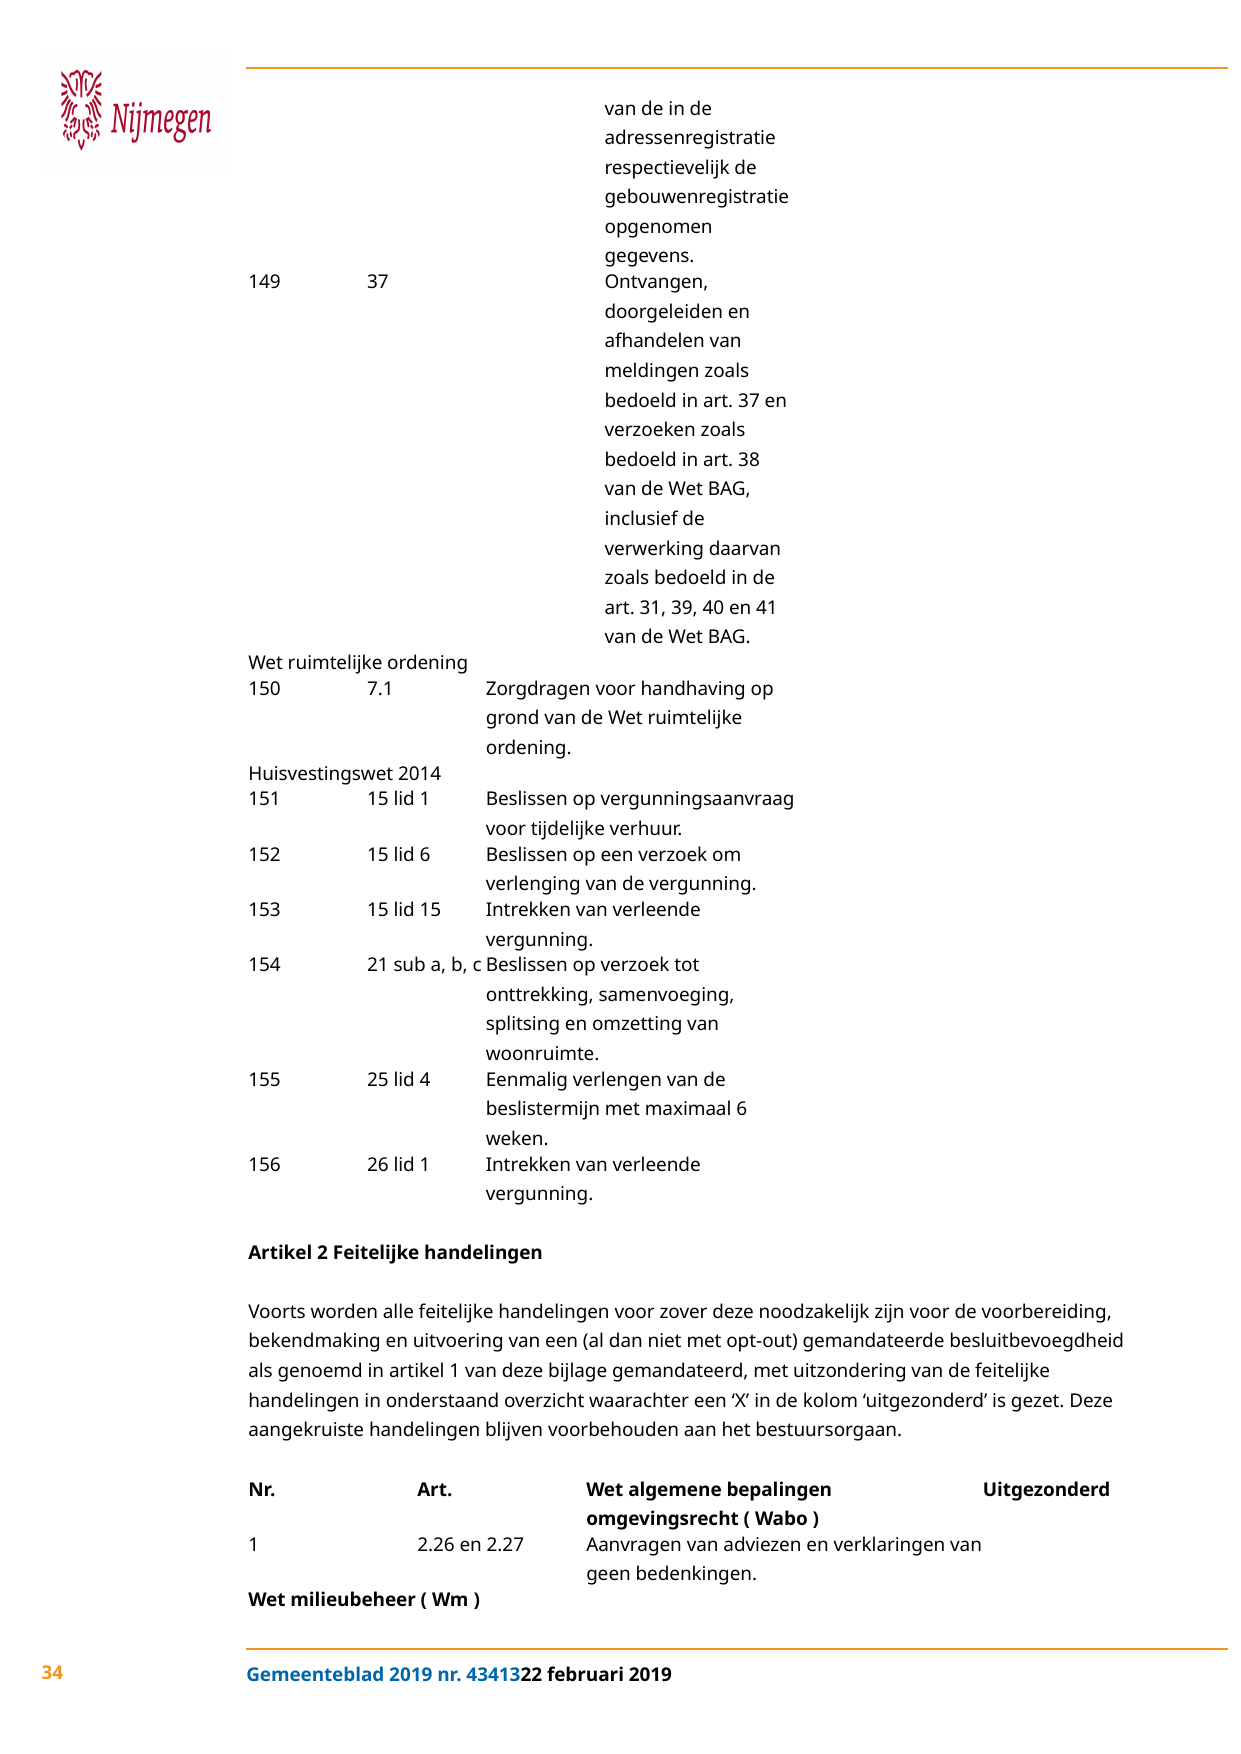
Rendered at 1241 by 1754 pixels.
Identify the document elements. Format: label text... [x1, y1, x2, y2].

table_cell Zorgdragen voor handhaving op grond van de Wet ruimtelijke ordening. [486, 675, 795, 760]
table_cell [795, 1066, 914, 1151]
table_cell [914, 269, 1033, 649]
text Artikel 2 Feitelijke handelingen [248, 1239, 1152, 1265]
table_cell [1033, 951, 1152, 1066]
table_cell 15 lid 15 [367, 896, 486, 951]
table_cell [795, 841, 914, 896]
table_cell 15 lid 6 [367, 841, 486, 896]
table_cell Wet ruimtelijke ordening [248, 649, 1152, 675]
table_cell [914, 951, 1033, 1066]
table_cell 153 [248, 896, 367, 951]
table_cell 21 sub a, b, c [367, 951, 486, 1066]
table_cell Intrekken van verleende vergunning. [486, 1151, 795, 1206]
table_header Uitgezonderd [983, 1476, 1152, 1531]
table_cell 152 [248, 841, 367, 896]
table_cell 25 lid 4 [367, 1066, 486, 1151]
table_cell 151 [248, 786, 367, 841]
table_cell 37 [367, 269, 604, 649]
table_cell [795, 269, 914, 649]
table_cell [795, 896, 914, 951]
table_cell 149 [248, 269, 367, 649]
table_cell Beslissen op een verzoek om verlenging van de vergunning. [486, 841, 795, 896]
table_header Art. [417, 1476, 586, 1531]
table_cell [795, 951, 914, 1066]
table_cell 2.26 en 2.27 [417, 1531, 586, 1586]
table_cell [1033, 1066, 1152, 1151]
table_cell Beslissen op vergunningsaanvraag voor tijdelijke verhuur. [486, 786, 795, 841]
table_cell Huisvestingswet 2014 [248, 760, 1152, 786]
table_cell 155 [248, 1066, 367, 1151]
table_cell 26 lid 1 [367, 1151, 486, 1206]
table_cell [914, 896, 1033, 951]
table_cell Eenmalig verlengen van de beslistermijn met maximaal 6 weken. [486, 1066, 795, 1151]
table_cell Wet milieubeheer ( Wm ) [248, 1586, 1152, 1612]
table_cell Intrekken van verleende vergunning. [486, 896, 795, 951]
table_cell van de in de adressenregistratie respectievelijk de gebouwenregistratie opgenomen gegevens. [604, 95, 795, 268]
table_cell [914, 786, 1033, 841]
table_cell 156 [248, 1151, 367, 1206]
table_cell [1033, 269, 1152, 649]
picture [41, 47, 231, 172]
table_cell [914, 1151, 1033, 1206]
table_cell [1033, 1151, 1152, 1206]
table_cell [914, 841, 1033, 896]
text Voorts worden alle feitelijke handelingen voor zover deze noodzakelijk zijn voor de voorbereiding, bekendmaking en uitvoering van een (al dan niet met opt-out) gemandateerde besluitbevoegdheid als genoemd in artikel 1 van deze bijlage gemandateerd, met uitzondering van de feitelijke handelingen in onderstaand overzicht waarachter een ‘X’ in de kolom ‘uitgezonderd’ is gezet. Deze aangekruiste handelingen blijven voorbehouden aan het bestuursorgaan. [248, 1298, 1152, 1442]
table_cell [914, 95, 1033, 268]
table_cell [795, 786, 914, 841]
table_cell [367, 95, 604, 268]
table_cell 15 lid 1 [367, 786, 486, 841]
table_cell 7.1 [367, 675, 486, 760]
table_cell [914, 1066, 1033, 1151]
table_cell Ontvangen, doorgeleiden en afhandelen van meldingen zoals bedoeld in art. 37 en verzoeken zoals bedoeld in art. 38 van de Wet BAG, inclusief de verwerking daarvan zoals bedoeld in de art. 31, 39, 40 en 41 van de Wet BAG. [604, 269, 795, 649]
table_header Wet algemene bepalingen omgevingsrecht ( Wabo ) [586, 1476, 983, 1531]
table_cell [914, 675, 1033, 760]
table_cell [795, 1151, 914, 1206]
table_cell [1033, 95, 1152, 268]
table_cell Aanvragen van adviezen en verklaringen van geen bedenkingen. [586, 1531, 983, 1586]
table_cell [795, 95, 914, 268]
table_cell [983, 1531, 1152, 1586]
table_cell [1033, 786, 1152, 841]
table_cell [1033, 896, 1152, 951]
table_cell 1 [248, 1531, 417, 1586]
table_cell 154 [248, 951, 367, 1066]
table_cell [1033, 841, 1152, 896]
table_cell [1033, 675, 1152, 760]
table_header Nr. [248, 1476, 417, 1531]
table_cell [795, 675, 914, 760]
table_cell 150 [248, 675, 367, 760]
table_cell Beslissen op verzoek tot onttrekking, samenvoeging, splitsing en omzetting van woonruimte. [486, 951, 795, 1066]
table_cell [248, 95, 367, 268]
